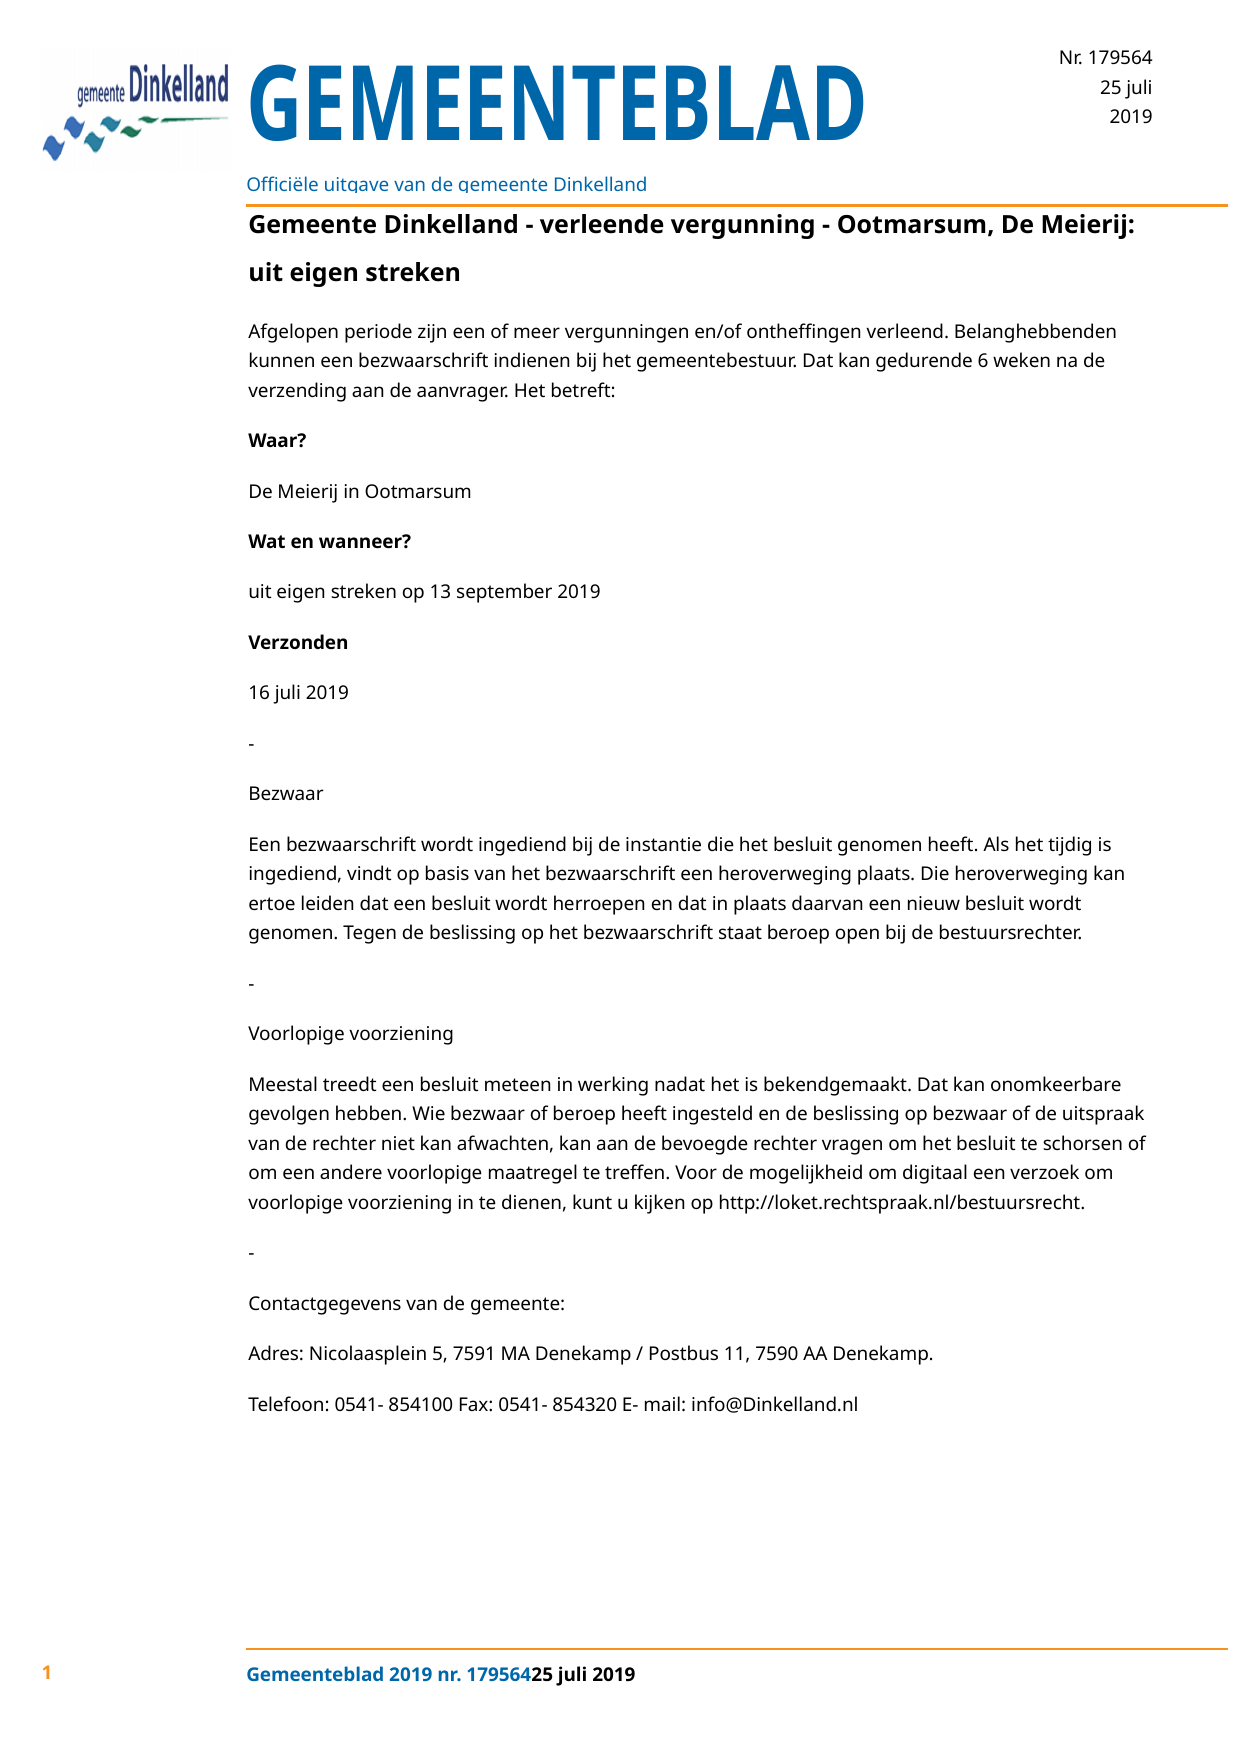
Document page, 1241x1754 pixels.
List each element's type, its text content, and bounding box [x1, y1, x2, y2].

text De Meierij in Ootmarsum [248, 478, 1152, 504]
text - [248, 1239, 1152, 1265]
text - [248, 970, 1152, 996]
text Verzonden [248, 629, 1152, 655]
text Gemeente Dinkelland - verleende vergunning - Ootmarsum, De Meierij: uit eigen streken [248, 207, 1152, 288]
text Afgelopen periode zijn een of meer vergunningen en/of ontheffingen verleend. Belanghebbenden kunnen een bezwaarschrift indienen bij het gemeentebestuur. Dat kan gedurende 6 weken na de verzending aan de aanvrager. Het betreft: [248, 318, 1152, 403]
text uit eigen streken op 13 september 2019 [248, 579, 1152, 604]
text 16 juli 2019 [248, 679, 1152, 705]
text Een bezwaarschrift wordt ingediend bij de instantie die het besluit genomen heeft. Als het tijdig is ingediend, vindt op basis van het bezwaarschrift een heroverweging plaats. Die heroverweging kan ertoe leiden dat een besluit wordt herroepen en dat in plaats daarvan een nieuw besluit wordt genomen. Tegen de beslissing op het bezwaarschrift staat beroep open bij de bestuursrechter. [248, 831, 1152, 945]
text Voorlopige voorziening [248, 1020, 1152, 1046]
text Contactgegevens van de gemeente: [248, 1290, 1152, 1316]
text - [248, 730, 1152, 756]
text Telefoon: 0541- 854100 Fax: 0541- 854320 E- mail: info@Dinkelland.nl [248, 1391, 1152, 1417]
text Wat en wanneer? [248, 528, 1152, 554]
text Adres: Nicolaasplein 5, 7591 MA Denekamp / Postbus 11, 7590 AA Denekamp. [248, 1340, 1152, 1366]
text Waar? [248, 427, 1152, 453]
picture [41, 47, 231, 172]
text Bezwaar [248, 780, 1152, 806]
text Meestal treedt een besluit meteen in werking nadat het is bekendgemaakt. Dat kan onomkeerbare gevolgen hebben. Wie bezwaar of beroep heeft ingesteld en de beslissing op bezwaar of de uitspraak van de rechter niet kan afwachten, kan aan de bevoegde rechter vragen om het besluit te schorsen of om een andere voorlopige maatregel te treffen. Voor de mogelijkheid om digitaal een verzoek om voorlopige voorziening in te dienen, kunt u kijken op http://loket.rechtspraak.nl/bestuursrecht. [248, 1071, 1152, 1215]
